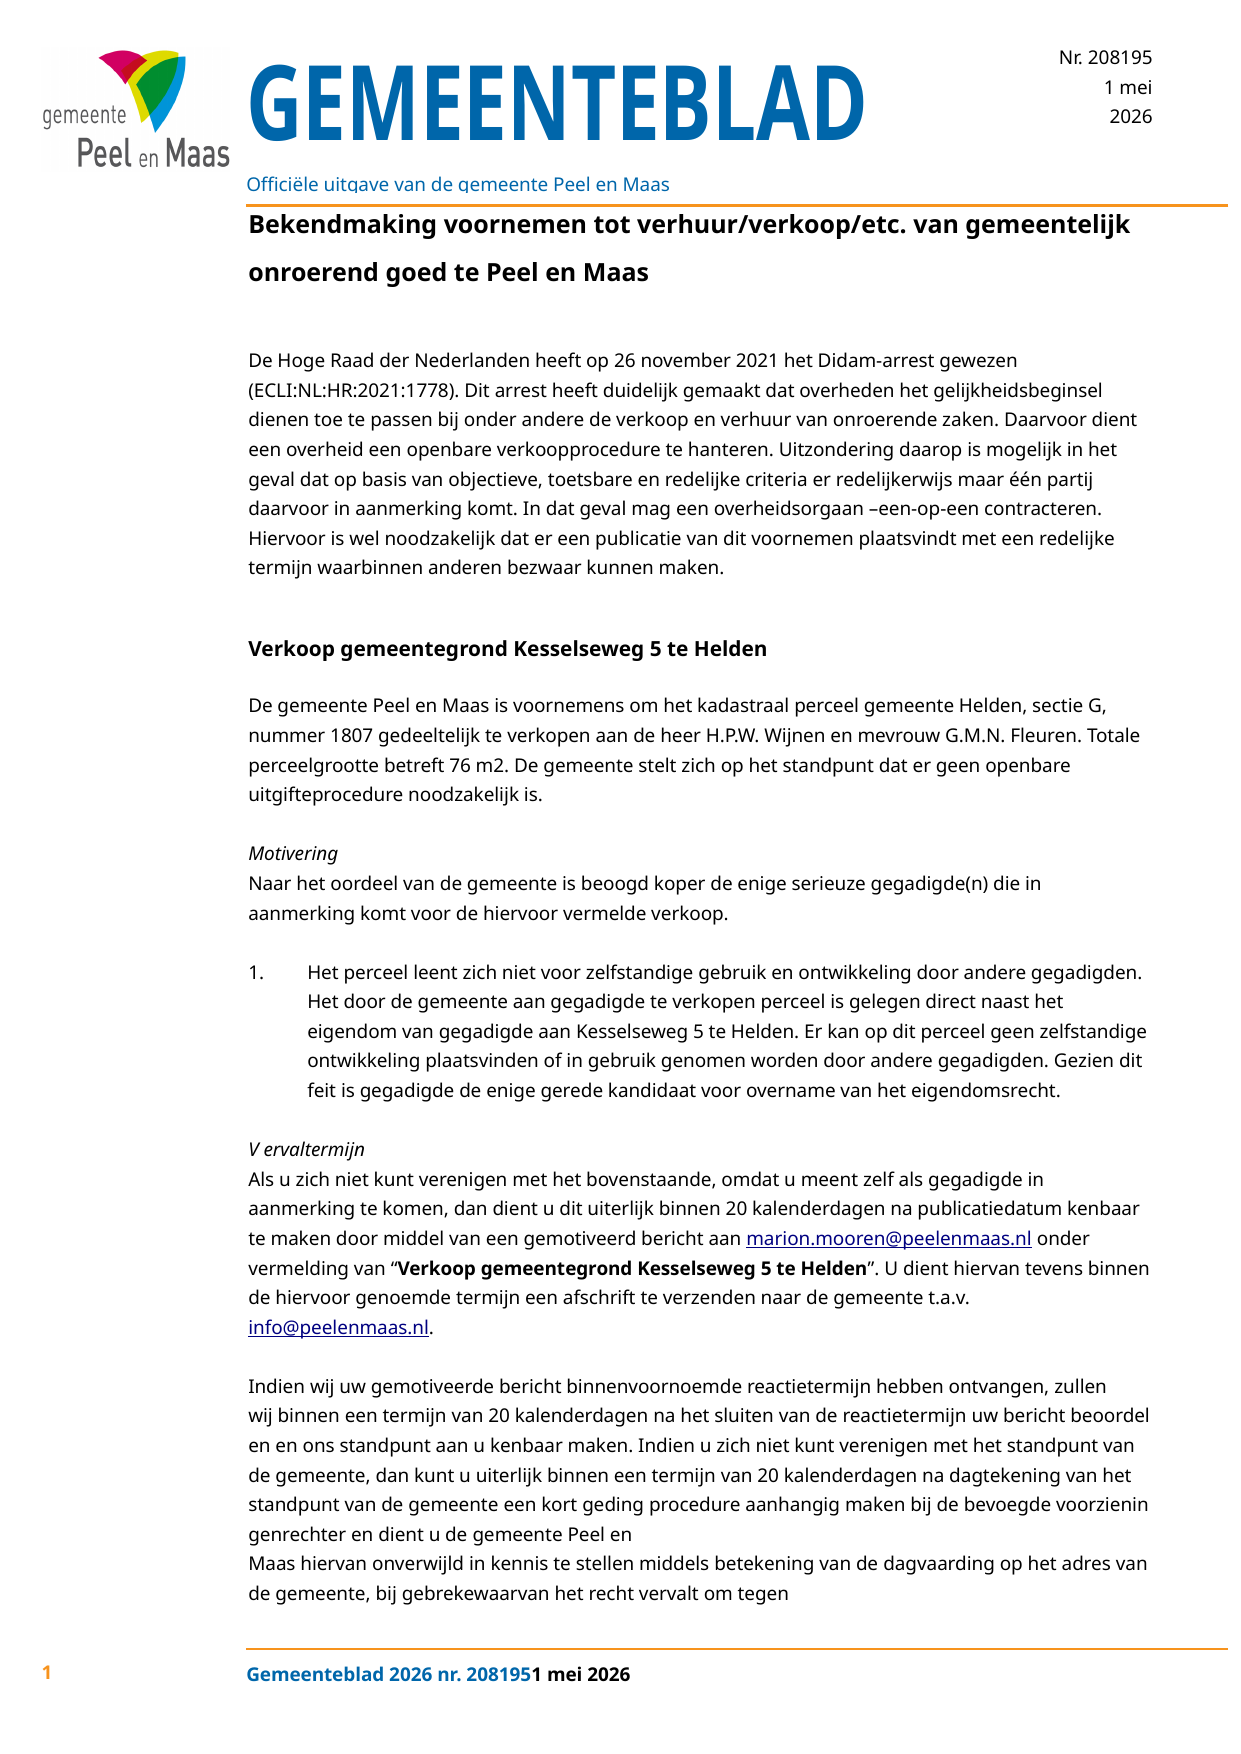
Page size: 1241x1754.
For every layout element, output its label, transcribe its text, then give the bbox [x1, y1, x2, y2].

text Naar het oordeel van de gemeente is beoogd koper de enige serieuze gegadigde(n) die in aanmerking komt voor de hiervoor vermelde verkoop. [248, 870, 1152, 925]
text Verkoop gemeentegrond Kesselseweg 5 te Helden [248, 634, 1152, 663]
text Motivering [248, 841, 1152, 866]
text Als u zich niet kunt verenigen met het bovenstaande, omdat u meent zelf als gegadigde in aanmerking te komen, dan dient u dit uiterlijk binnen 20 kalenderdagen na publicatiedatum kenbaar te maken door middel van een gemotiveerd bericht aan marion.mooren@peelenmaas.nl onder vermelding van “Verkoop gemeentegrond Kesselseweg 5 te Helden”. U dient hiervan tevens binnen de hiervoor genoemde termijn een afschrift te verzenden naar de gemeente t.a.v. info@peelenmaas.nl. [248, 1166, 1152, 1339]
text Indien wij uw gemotiveerde bericht binnenvoornoemde reactietermijn hebben ontvangen, zullen wij binnen een termijn van 20 kalenderdagen na het sluiten van de reactietermijn uw bericht beoordelen en ons standpunt aan u kenbaar maken. Indien u zich niet kunt verenigen met het standpunt van de gemeente, dan kunt u uiterlijk binnen een termijn van 20 kalenderdagen na dagtekening van het standpunt van de gemeente een kort geding procedure aanhangig maken bij de bevoegde voorzieningenrechter en dient u de gemeente Peel en Maas hiervan onverwijld in kennis te stellen middels betekening van de dagvaarding op het adres van de gemeente, bij gebrekewaarvan het recht vervalt om tegen [248, 1373, 1152, 1606]
picture [41, 47, 231, 172]
text De gemeente Peel en Maas is voornemens om het kadastraal perceel gemeente Helden, sectie G, nummer 1807 gedeeltelijk te verkopen aan de heer H.P.W. Wijnen en mevrouw G.M.N. Fleuren. Totale perceelgrootte betreft 76 m2. De gemeente stelt zich op het standpunt dat er geen openbare uitgifteprocedure noodzakelijk is. [248, 693, 1152, 807]
text Bekendmaking voornemen tot verhuur/verkoop/etc. van gemeentelijk onroerend goed te Peel en Maas [248, 207, 1152, 288]
text V ervaltermijn [248, 1136, 1152, 1162]
list Het perceel leent zich niet voor zelfstandige gebruik en ontwikkeling door andere gegadigden. Het door de gemeente aan gegadigde te verkopen perceel is gelegen direct naast het eigendom van gegadigde aan Kesselseweg 5 te Helden. Er kan op dit perceel geen zelfstandige ontwikkeling plaatsvinden of in gebruik genomen worden door andere gegadigden. Gezien dit feit is gegadigde de enige gerede kandidaat voor overname van het eigendomsrecht. [248, 959, 1152, 1103]
text De Hoge Raad der Nederlanden heeft op 26 november 2021 het Didam-arrest gewezen (ECLI:NL:HR:2021:1778). Dit arrest heeft duidelijk gemaakt dat overheden het gelijkheidsbeginsel dienen toe te passen bij onder andere de verkoop en verhuur van onroerende zaken. Daarvoor dient een overheid een openbare verkoopprocedure te hanteren. Uitzondering daarop is mogelijk in het geval dat op basis van objectieve, toetsbare en redelijke criteria er redelijkerwijs maar één partij daarvoor in aanmerking komt. In dat geval mag een overheidsorgaan –een-op-een contracteren. Hiervoor is wel noodzakelijk dat er een publicatie van dit voornemen plaatsvindt met een redelijke termijn waarbinnen anderen bezwaar kunnen maken. [248, 347, 1152, 580]
